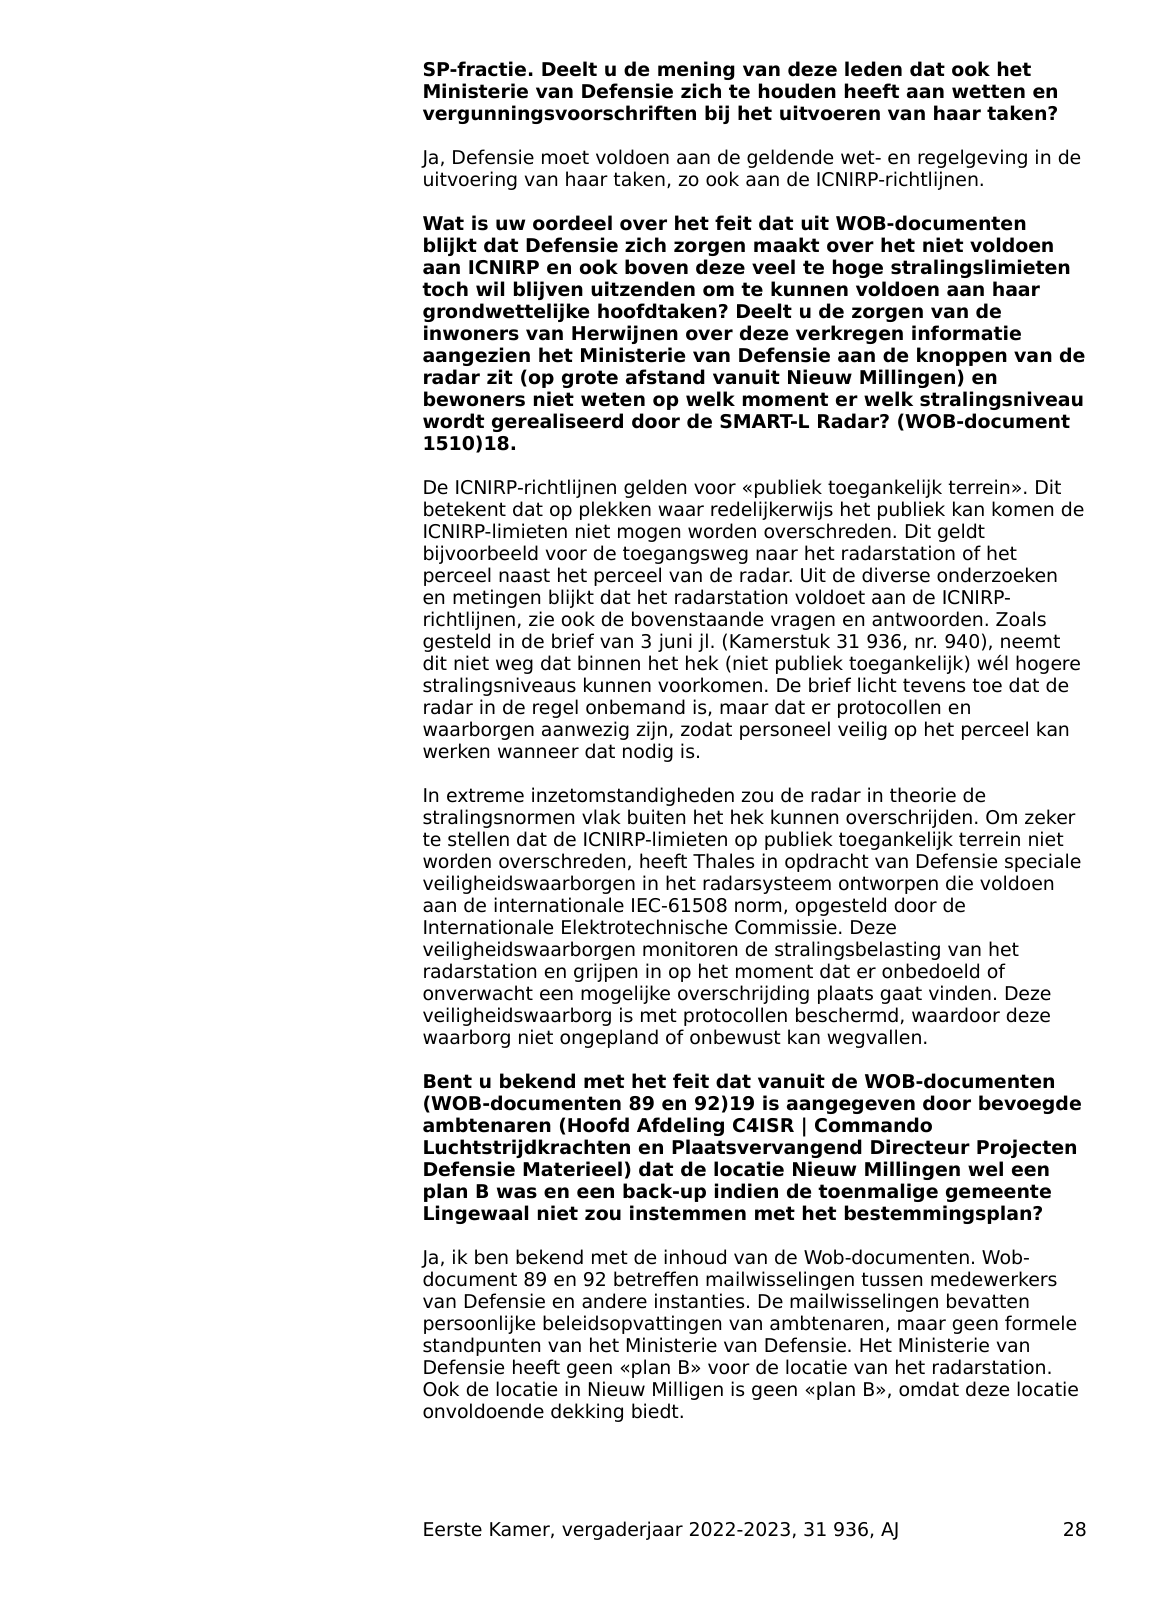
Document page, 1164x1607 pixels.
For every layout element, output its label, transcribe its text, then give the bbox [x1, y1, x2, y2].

text Ja, ik ben bekend met de inhoud van de Wob-documenten. Wob-document 89 en 92 betreffen mailwisselingen tussen medewerkers van Defensie en andere instanties. De mailwisselingen bevatten persoonlijke beleidsopvattingen van ambtenaren, maar geen formele standpunten van het Ministerie van Defensie. Het Ministerie van Defensie heeft geen «plan B» voor de locatie van het radarstation. Ook de locatie in Nieuw Milligen is geen «plan B», omdat deze locatie onvoldoende dekking biedt. [422, 1247, 1087, 1423]
text In extreme inzetomstandigheden zou de radar in theorie de stralingsnormen vlak buiten het hek kunnen overschrijden. Om zeker te stellen dat de ICNIRP-limieten op publiek toegankelijk terrein niet worden overschreden, heeft Thales in opdracht van Defensie speciale veiligheidswaarborgen in het radarsysteem ontworpen die voldoen aan de internationale IEC-61508 norm, opgesteld door de Internationale Elektrotechnische Commissie. Deze veiligheidswaarborgen monitoren de stralingsbelasting van het radarstation en grijpen in op het moment dat er onbedoeld of onverwacht een mogelijke overschrijding plaats gaat vinden. Deze veiligheidswaarborg is met protocollen beschermd, waardoor deze waarborg niet ongepland of onbewust kan wegvallen. [422, 785, 1087, 1049]
text Wat is uw oordeel over het feit dat uit WOB-documenten blijkt dat Defensie zich zorgen maakt over het niet voldoen aan ICNIRP en ook boven deze veel te hoge stralingslimieten toch wil blijven uitzenden om te kunnen voldoen aan haar grondwettelijke hoofdtaken? Deelt u de zorgen van de inwoners van Herwijnen over deze verkregen informatie aangezien het Ministerie van Defensie aan de knoppen van de radar zit (op grote afstand vanuit Nieuw Millingen) en bewoners niet weten op welk moment er welk stralingsniveau wordt gerealiseerd door de SMART-L Radar? (WOB-document 1510)18. [422, 213, 1087, 455]
text Bent u bekend met het feit dat vanuit de WOB-documenten (WOB-documenten 89 en 92)19 is aangegeven door bevoegde ambtenaren (Hoofd Afdeling C4ISR | Commando Luchtstrijdkrachten en Plaatsvervangend Directeur Projecten Defensie Materieel) dat de locatie Nieuw Millingen wel een plan B was en een back-up indien de toenmalige gemeente Lingewaal niet zou instemmen met het bestemmingsplan? [422, 1071, 1087, 1225]
text Ja, Defensie moet voldoen aan de geldende wet- en regelgeving in de uitvoering van haar taken, zo ook aan de ICNIRP-richtlijnen. [422, 147, 1087, 191]
text SP-fractie. Deelt u de mening van deze leden dat ook het Ministerie van Defensie zich te houden heeft aan wetten en vergunningsvoorschriften bij het uitvoeren van haar taken? [422, 59, 1087, 125]
text De ICNIRP-richtlijnen gelden voor «publiek toegankelijk terrein». Dit betekent dat op plekken waar redelijkerwijs het publiek kan komen de ICNIRP-limieten niet mogen worden overschreden. Dit geldt bijvoorbeeld voor de toegangsweg naar het radarstation of het perceel naast het perceel van de radar. Uit de diverse onderzoeken en metingen blijkt dat het radarstation voldoet aan de ICNIRP-richtlijnen, zie ook de bovenstaande vragen en antwoorden. Zoals gesteld in de brief van 3 juni jl. (Kamerstuk 31 936, nr. 940), neemt dit niet weg dat binnen het hek (niet publiek toegankelijk) wél hogere stralingsniveaus kunnen voorkomen. De brief licht tevens toe dat de radar in de regel onbemand is, maar dat er protocollen en waarborgen aanwezig zijn, zodat personeel veilig op het perceel kan werken wanneer dat nodig is. [422, 477, 1087, 763]
